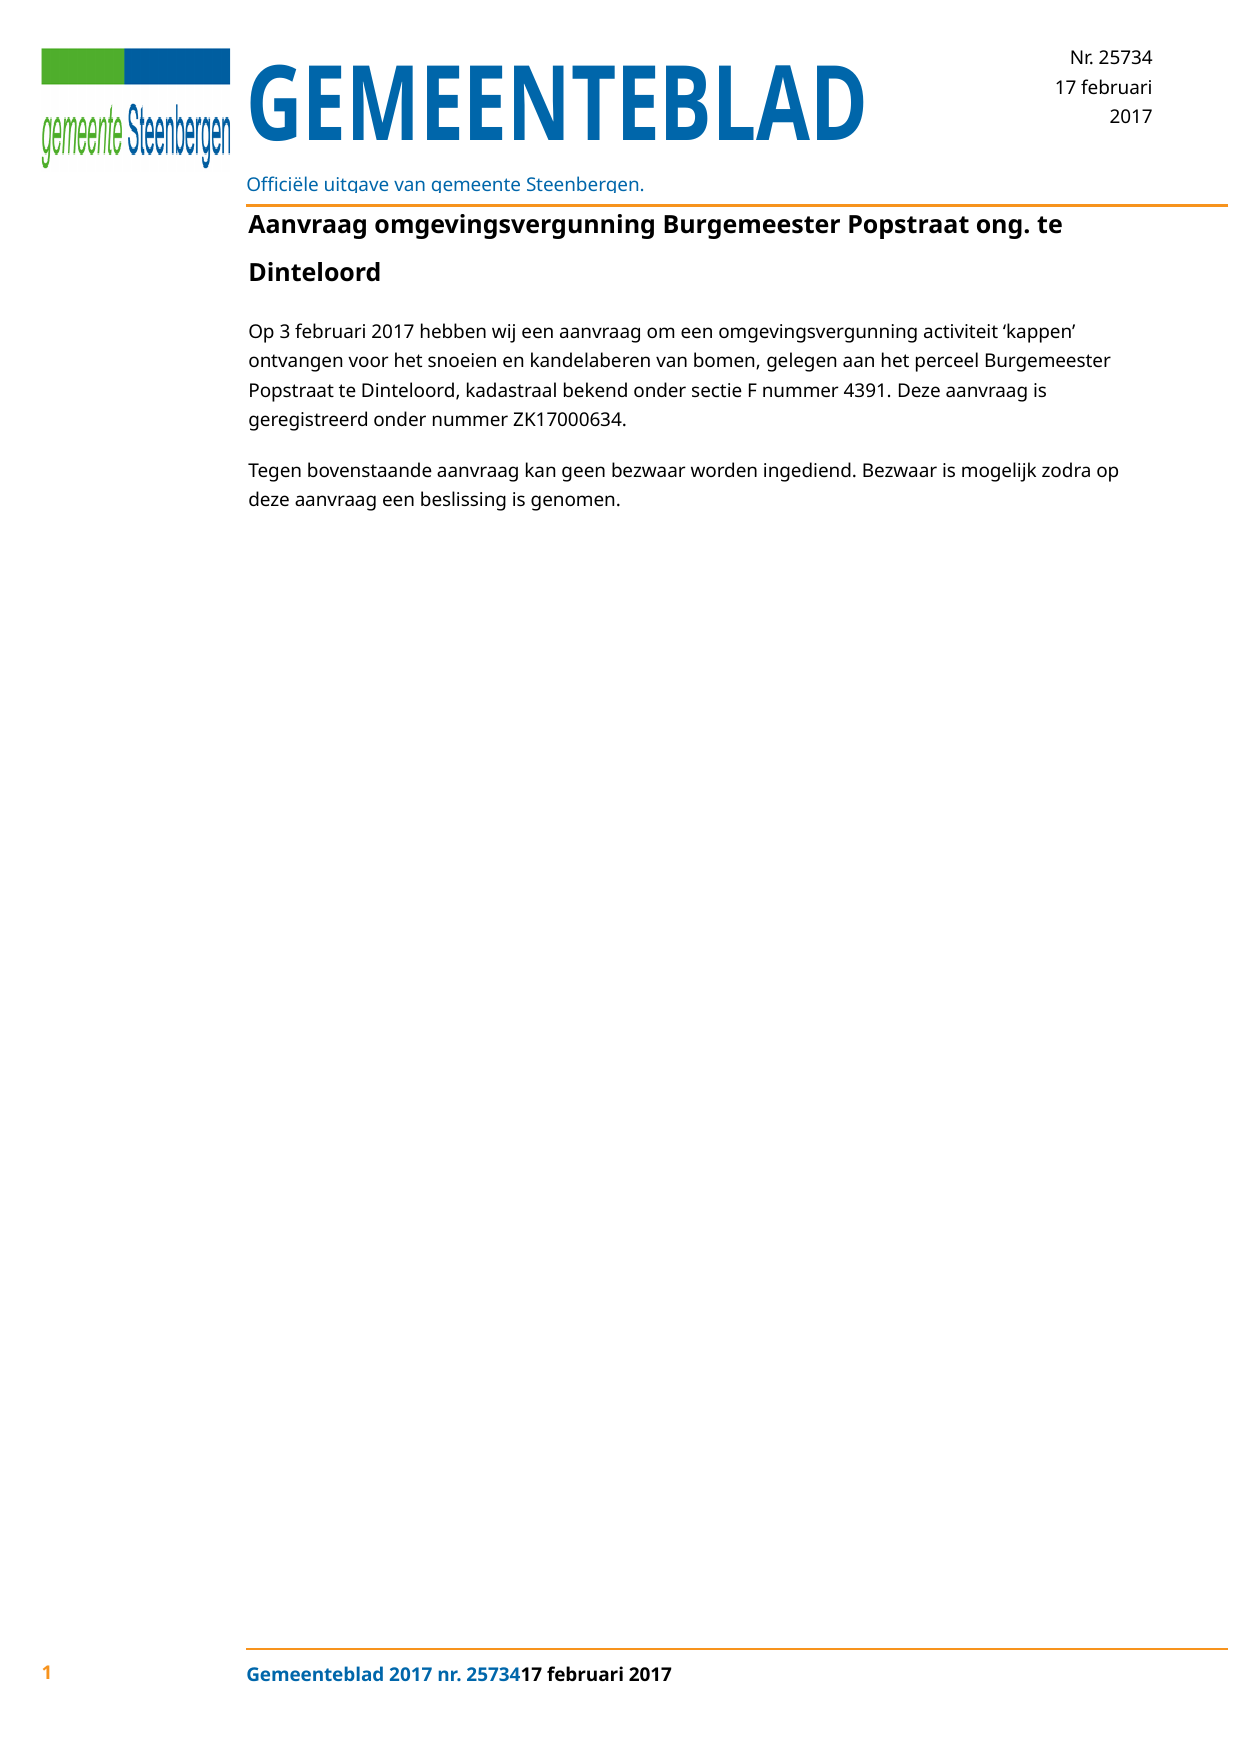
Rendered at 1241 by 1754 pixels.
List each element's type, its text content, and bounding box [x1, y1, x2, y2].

picture [41, 47, 231, 172]
text Aanvraag omgevingsvergunning Burgemeester Popstraat ong. te Dinteloord [248, 207, 1152, 288]
text Tegen bovenstaande aanvraag kan geen bezwaar worden ingediend. Bezwaar is mogelijk zodra op deze aanvraag een beslissing is genomen. [248, 457, 1152, 512]
text Op 3 februari 2017 hebben wij een aanvraag om een omgevingsvergunning activiteit ‘kappen’ ontvangen voor het snoeien en kandelaberen van bomen, gelegen aan het perceel Burgemeester Popstraat te Dinteloord, kadastraal bekend onder sectie F nummer 4391. Deze aanvraag is geregistreerd onder nummer ZK17000634. [248, 318, 1152, 432]
